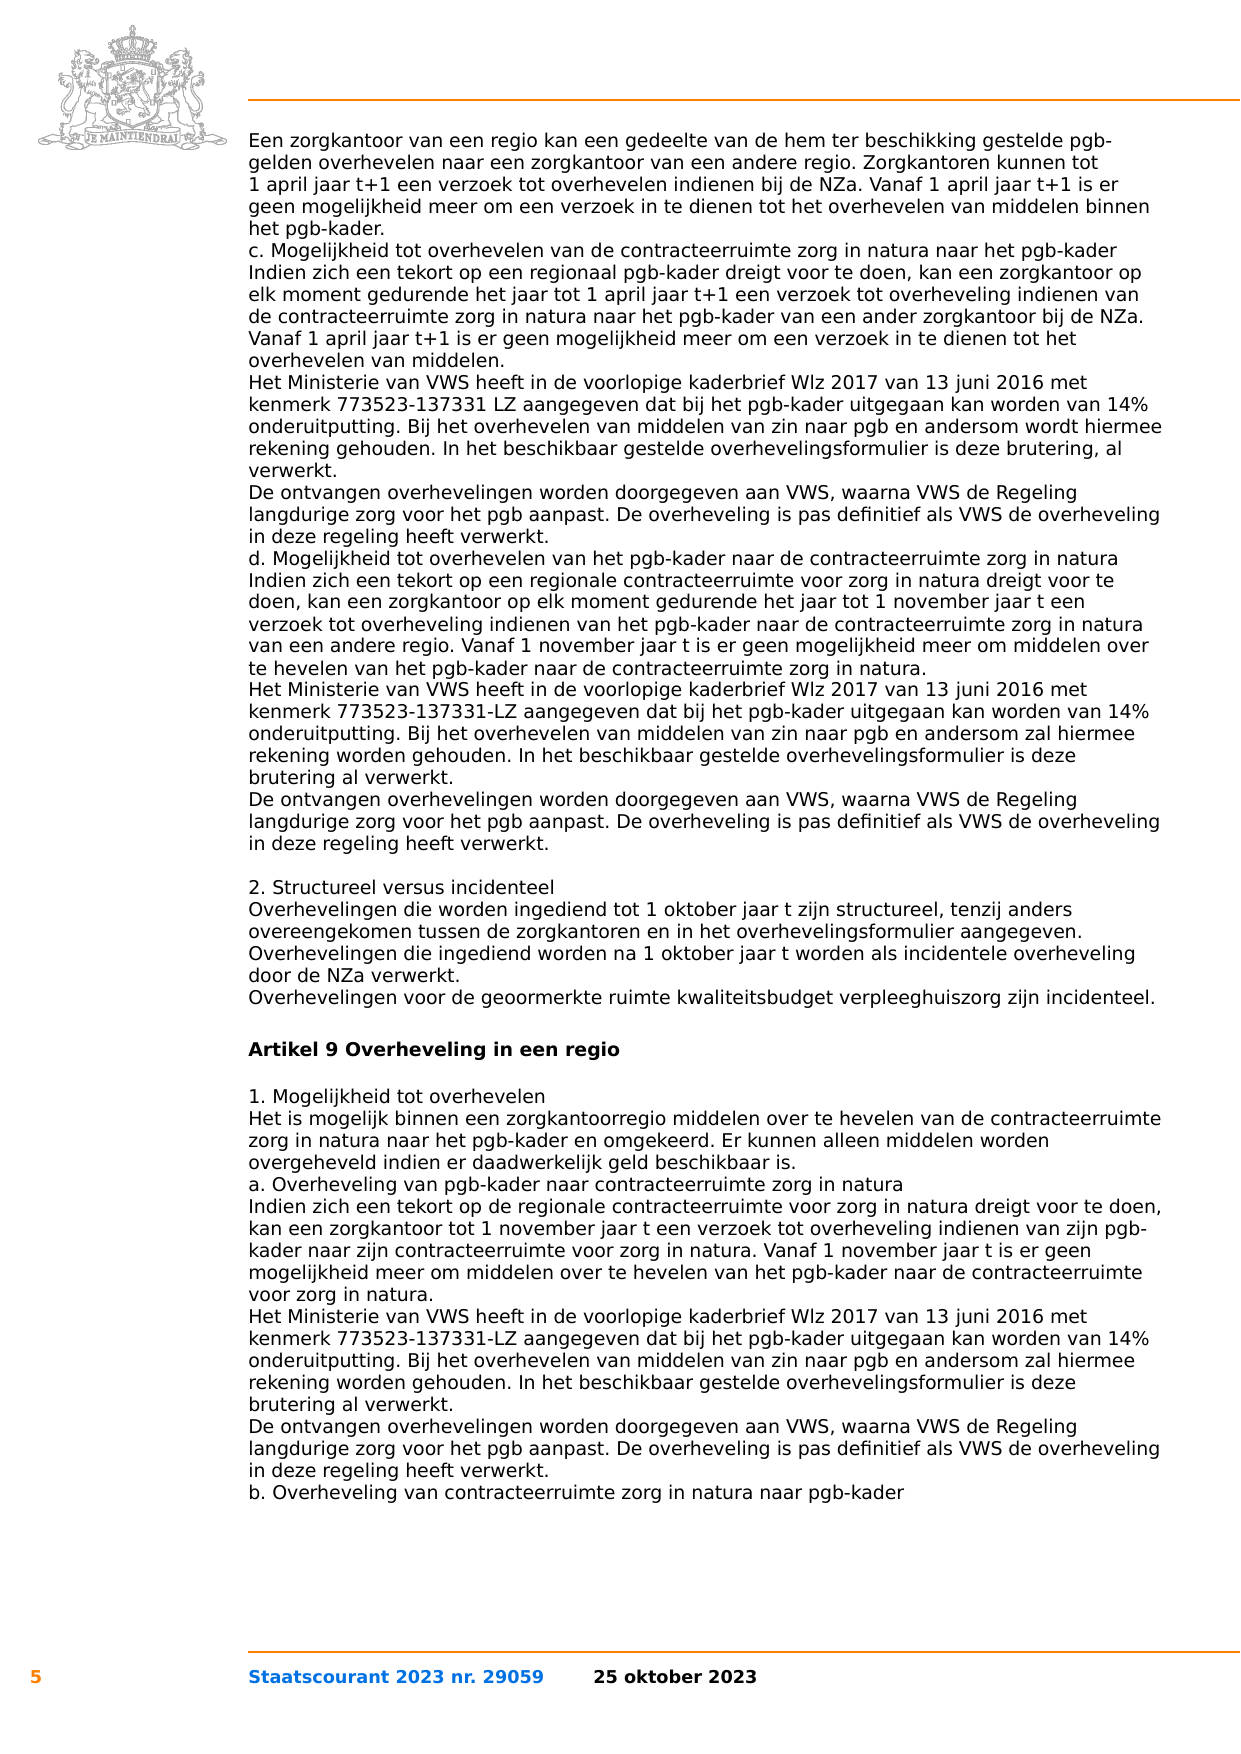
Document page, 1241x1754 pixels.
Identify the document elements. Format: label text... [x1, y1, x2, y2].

text Overhevelingen voor de geoormerkte ruimte kwaliteitsbudget verpleeghuiszorg zijn incidenteel. [248, 987, 1163, 1009]
text 2. Structureel versus incidenteel [248, 877, 1163, 899]
text Een zorgkantoor van een regio kan een gedeelte van de hem ter beschikking gestelde pgb-gelden overhevelen naar een zorgkantoor van een andere regio. Zorgkantoren kunnen tot 1 april jaar t+1 een verzoek tot overhevelen indienen bij de NZa. Vanaf 1 april jaar t+1 is er geen mogelijkheid meer om een verzoek in te dienen tot het overhevelen van middelen binnen het pgb-kader. [248, 130, 1163, 240]
text Het Ministerie van VWS heeft in de voorlopige kaderbrief Wlz 2017 van 13 juni 2016 met kenmerk 773523-137331-LZ aangegeven dat bij het pgb-kader uitgegaan kan worden van 14% onderuitputting. Bij het overhevelen van middelen van zin naar pgb en andersom zal hiermee rekening worden gehouden. In het beschikbaar gestelde overhevelingsformulier is deze brutering al verwerkt. [248, 1306, 1163, 1416]
text De ontvangen overhevelingen worden doorgegeven aan VWS, waarna VWS de Regeling langdurige zorg voor het pgb aanpast. De overheveling is pas definitief als VWS de overheveling in deze regeling heeft verwerkt. [248, 482, 1163, 547]
text Het Ministerie van VWS heeft in de voorlopige kaderbrief Wlz 2017 van 13 juni 2016 met kenmerk 773523-137331-LZ aangegeven dat bij het pgb-kader uitgegaan kan worden van 14% onderuitputting. Bij het overhevelen van middelen van zin naar pgb en andersom zal hiermee rekening worden gehouden. In het beschikbaar gestelde overhevelingsformulier is deze brutering al verwerkt. [248, 679, 1163, 789]
text Indien zich een tekort op een regionale contracteerruimte voor zorg in natura dreigt voor te doen, kan een zorgkantoor op elk moment gedurende het jaar tot 1 november jaar t een verzoek tot overheveling indienen van het pgb-kader naar de contracteerruimte zorg in natura van een andere regio. Vanaf 1 november jaar t is er geen mogelijkheid meer om middelen over te hevelen van het pgb-kader naar de contracteerruimte zorg in natura. [248, 569, 1163, 679]
text c. Mogelijkheid tot overhevelen van de contracteerruimte zorg in natura naar het pgb-kader [248, 240, 1163, 262]
subtitle Artikel 9 Overheveling in een regio [248, 1039, 1163, 1061]
text 1. Mogelijkheid tot overhevelen [248, 1086, 1163, 1108]
text a. Overheveling van pgb-kader naar contracteerruimte zorg in natura [248, 1174, 1163, 1196]
text b. Overheveling van contracteerruimte zorg in natura naar pgb-kader [248, 1482, 1163, 1503]
text Overhevelingen die worden ingediend tot 1 oktober jaar t zijn structureel, tenzij anders overeengekomen tussen de zorgkantoren en in het overhevelingsformulier aangegeven. Overhevelingen die ingediend worden na 1 oktober jaar t worden als incidentele overheveling door de NZa verwerkt. [248, 899, 1163, 987]
text Het is mogelijk binnen een zorgkantoorregio middelen over te hevelen van de contracteerruimte zorg in natura naar het pgb-kader en omgekeerd. Er kunnen alleen middelen worden overgeheveld indien er daadwerkelijk geld beschikbaar is. [248, 1108, 1163, 1174]
text Indien zich een tekort op de regionale contracteerruimte voor zorg in natura dreigt voor te doen, kan een zorgkantoor tot 1 november jaar t een verzoek tot overheveling indienen van zijn pgb-kader naar zijn contracteerruimte voor zorg in natura. Vanaf 1 november jaar t is er geen mogelijkheid meer om middelen over te hevelen van het pgb-kader naar de contracteerruimte voor zorg in natura. [248, 1196, 1163, 1306]
text d. Mogelijkheid tot overhevelen van het pgb-kader naar de contracteerruimte zorg in natura [248, 547, 1163, 569]
text Indien zich een tekort op een regionaal pgb-kader dreigt voor te doen, kan een zorgkantoor op elk moment gedurende het jaar tot 1 april jaar t+1 een verzoek tot overheveling indienen van de contracteerruimte zorg in natura naar het pgb-kader van een ander zorgkantoor bij de NZa. Vanaf 1 april jaar t+1 is er geen mogelijkheid meer om een verzoek in te dienen tot het overhevelen van middelen. [248, 262, 1163, 372]
picture [38, 25, 227, 150]
text Het Ministerie van VWS heeft in de voorlopige kaderbrief Wlz 2017 van 13 juni 2016 met kenmerk 773523-137331 LZ aangegeven dat bij het pgb-kader uitgegaan kan worden van 14% onderuitputting. Bij het overhevelen van middelen van zin naar pgb en andersom wordt hiermee rekening gehouden. In het beschikbaar gestelde overhevelingsformulier is deze brutering, al verwerkt. [248, 372, 1163, 482]
text De ontvangen overhevelingen worden doorgegeven aan VWS, waarna VWS de Regeling langdurige zorg voor het pgb aanpast. De overheveling is pas definitief als VWS de overheveling in deze regeling heeft verwerkt. [248, 789, 1163, 855]
text De ontvangen overhevelingen worden doorgegeven aan VWS, waarna VWS de Regeling langdurige zorg voor het pgb aanpast. De overheveling is pas definitief als VWS de overheveling in deze regeling heeft verwerkt. [248, 1416, 1163, 1482]
